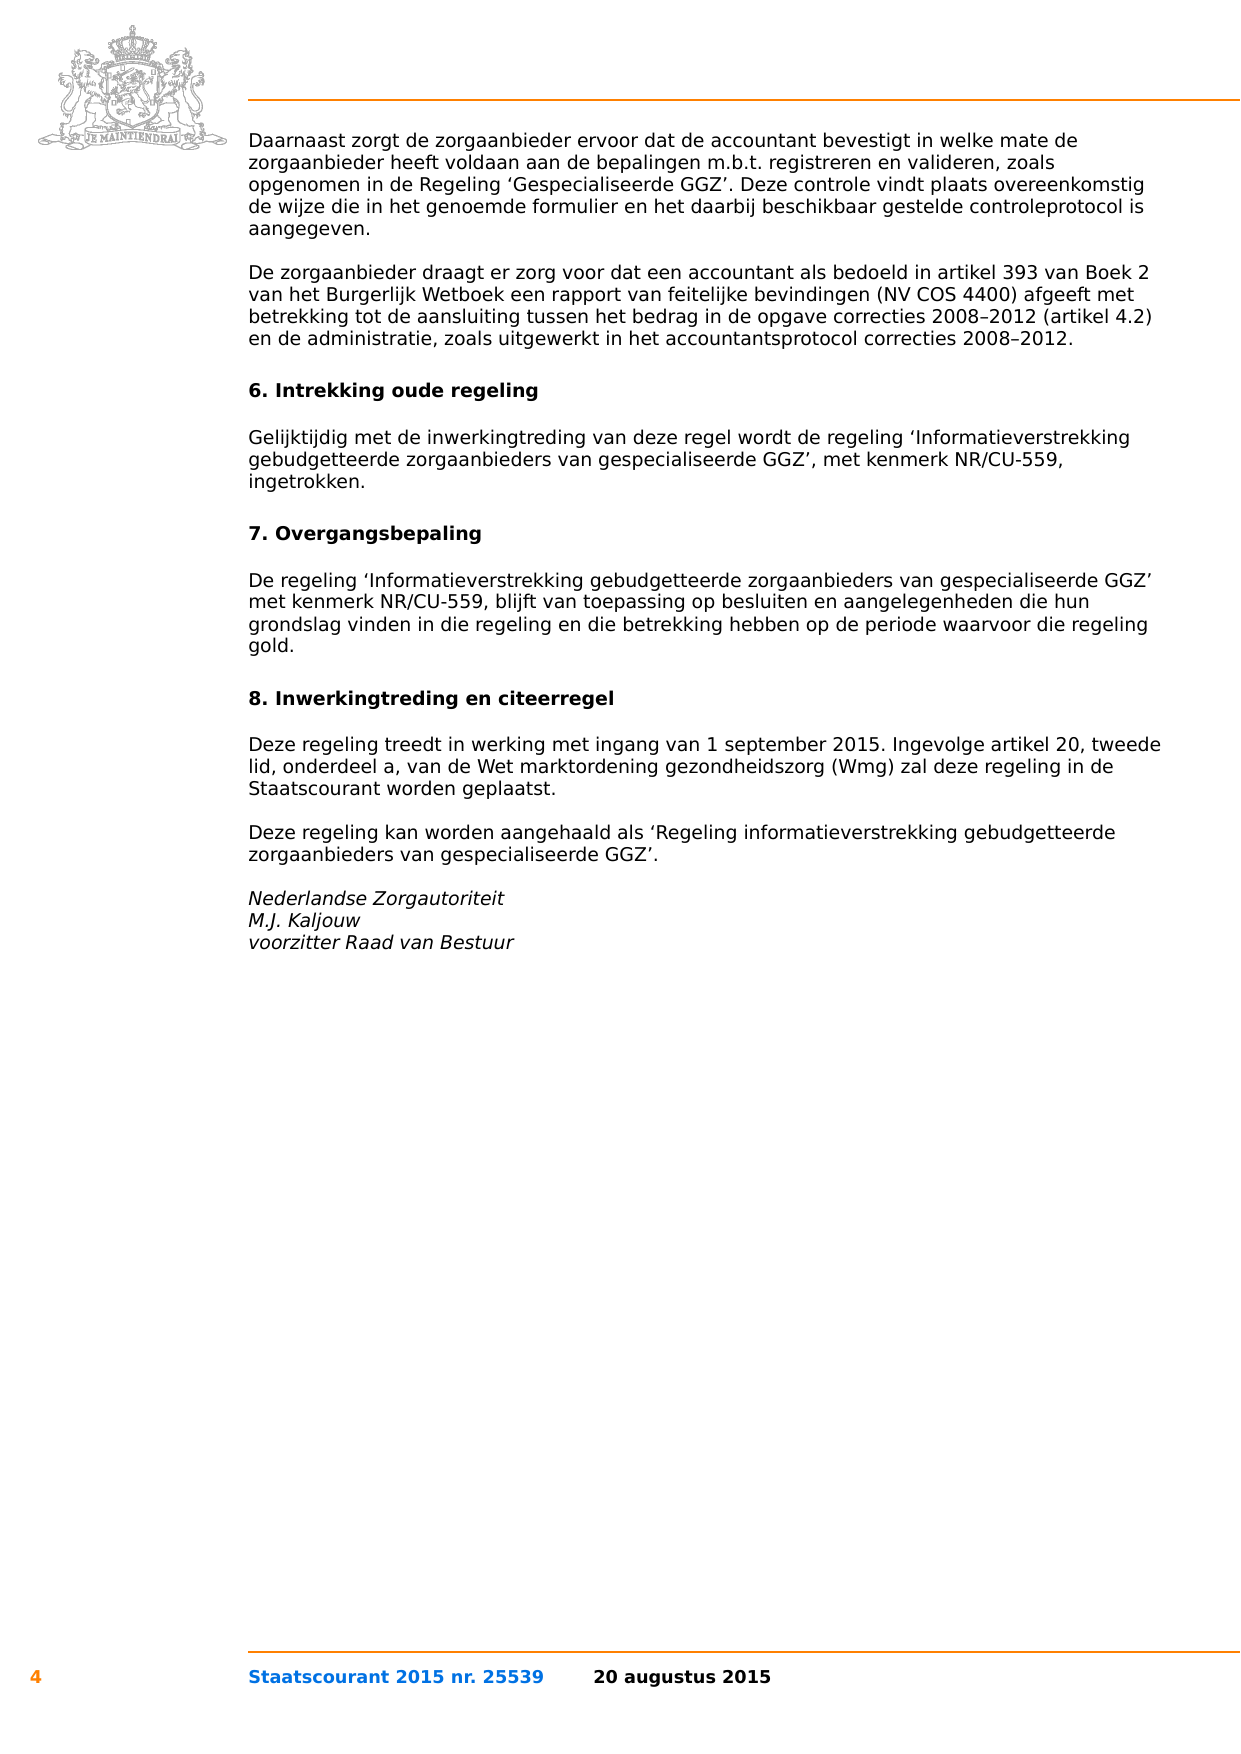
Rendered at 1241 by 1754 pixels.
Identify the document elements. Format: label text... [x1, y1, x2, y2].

text Gelijktijdig met de inwerkingtreding van deze regel wordt de regeling ‘Informatieverstrekking gebudgetteerde zorgaanbieders van gespecialiseerde GGZ’, met kenmerk NR/CU-559, ingetrokken. [248, 427, 1163, 492]
subtitle 6. Intrekking oude regeling [248, 379, 1163, 402]
text Deze regeling treedt in werking met ingang van 1 september 2015. Ingevolge artikel 20, tweede lid, onderdeel a, van de Wet marktordening gezondheidszorg (Wmg) zal deze regeling in de Staatscourant worden geplaatst. [248, 734, 1163, 800]
subtitle 7. Overgangsbepaling [248, 522, 1163, 544]
subtitle 8. Inwerkingtreding en citeerregel [248, 687, 1163, 709]
text De regeling ‘Informatieverstrekking gebudgetteerde zorgaanbieders van gespecialiseerde GGZ’ met kenmerk NR/CU-559, blijft van toepassing op besluiten en aangelegenheden die hun grondslag vinden in die regeling en die betrekking hebben op de periode waarvoor die regeling gold. [248, 569, 1163, 657]
text Deze regeling kan worden aangehaald als ‘Regeling informatieverstrekking gebudgetteerde zorgaanbieders van gespecialiseerde GGZ’. [248, 822, 1163, 866]
picture [38, 25, 227, 150]
text De zorgaanbieder draagt er zorg voor dat een accountant als bedoeld in artikel 393 van Boek 2 van het Burgerlijk Wetboek een rapport van feitelijke bevindingen (NV COS 4400) afgeeft met betrekking tot de aansluiting tussen het bedrag in de opgave correcties 2008–2012 (artikel 4.2) en de administratie, zoals uitgewerkt in het accountantsprotocol correcties 2008–2012. [248, 262, 1163, 349]
text Daarnaast zorgt de zorgaanbieder ervoor dat de accountant bevestigt in welke mate de zorgaanbieder heeft voldaan aan de bepalingen m.b.t. registreren en valideren, zoals opgenomen in de Regeling ‘Gespecialiseerde GGZ’. Deze controle vindt plaats overeenkomstig de wijze die in het genoemde formulier en het daarbij beschikbaar gestelde controleprotocol is aangegeven. [248, 130, 1163, 240]
text Nederlandse Zorgautoriteit M.J. Kaljouw voorzitter Raad van Bestuur [248, 888, 1163, 954]
